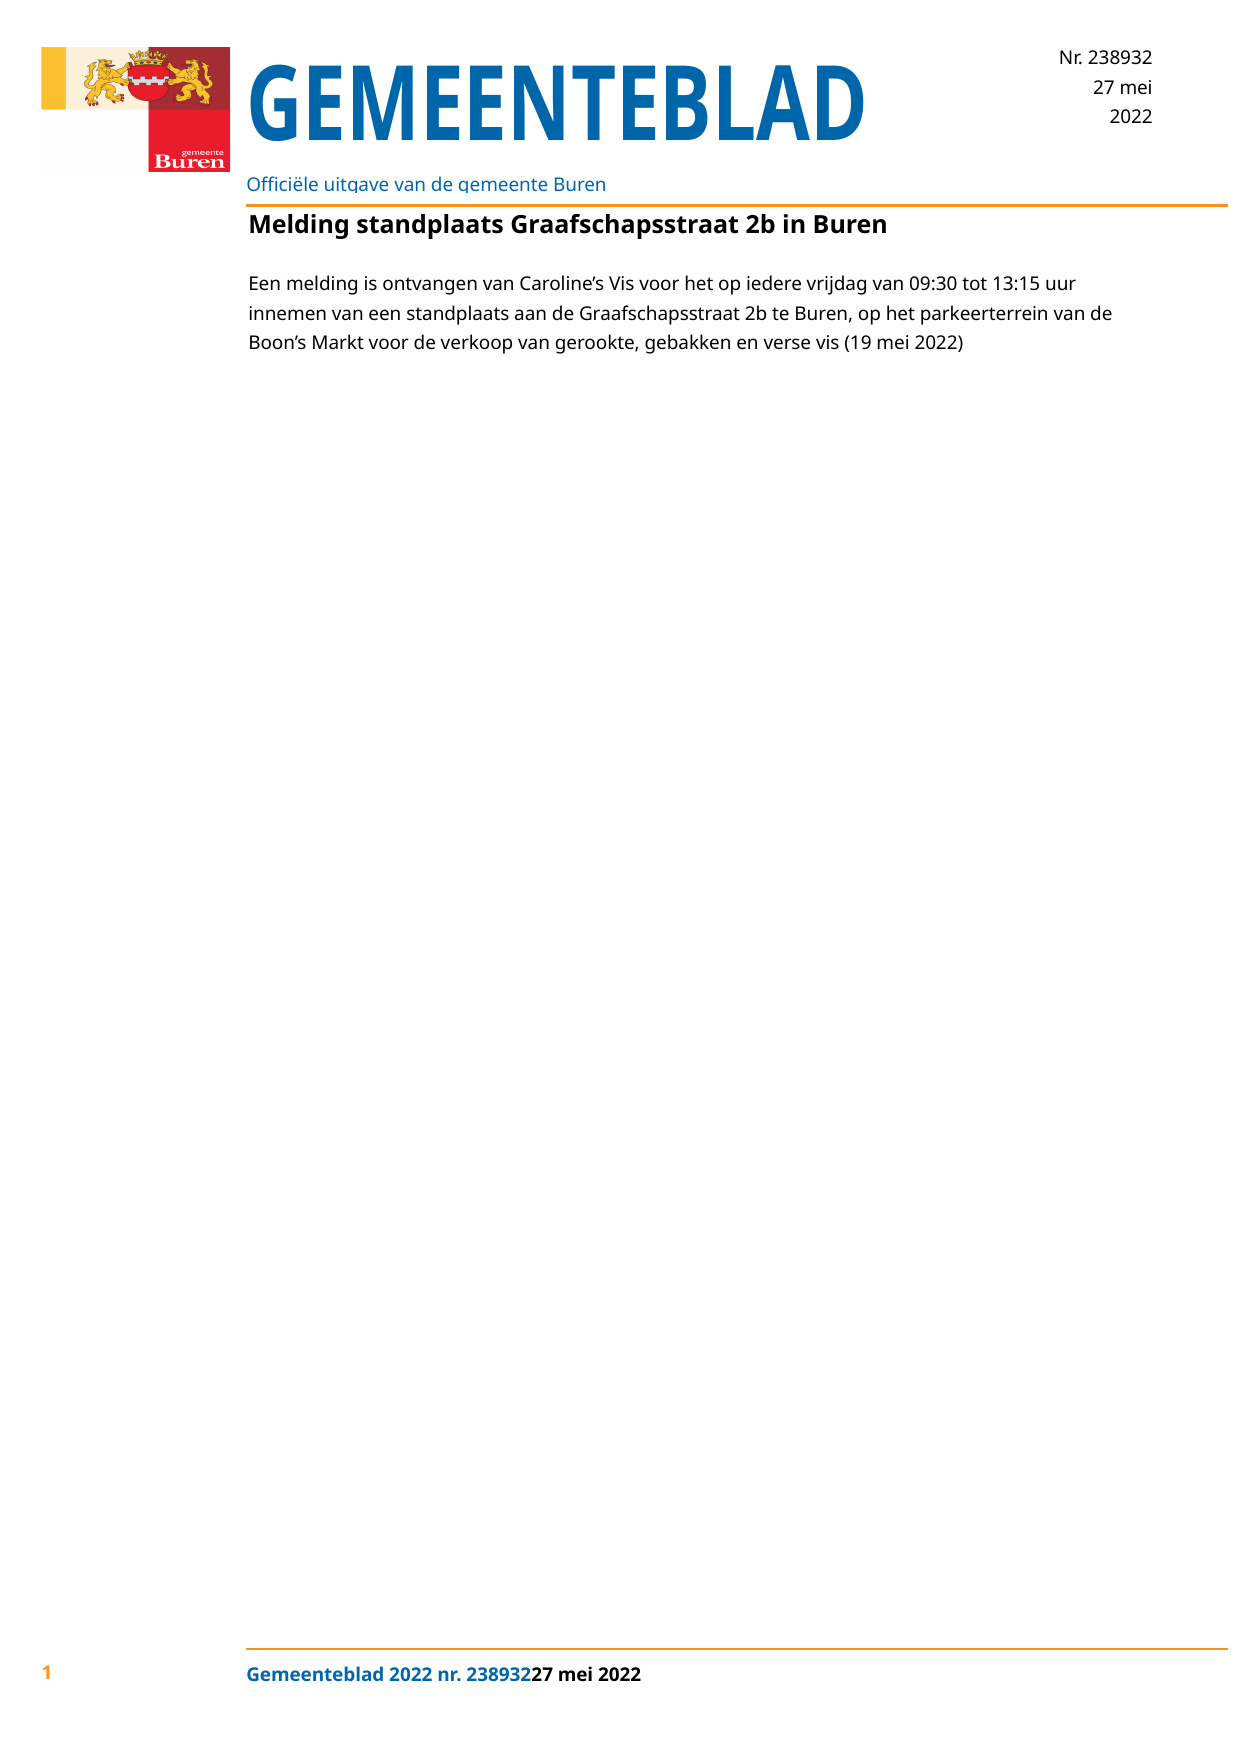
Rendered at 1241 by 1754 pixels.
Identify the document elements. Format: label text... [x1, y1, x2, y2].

text Melding standplaats Graafschapsstraat 2b in Buren [248, 207, 1152, 241]
text Een melding is ontvangen van Caroline’s Vis voor het op iedere vrijdag van 09:30 tot 13:15 uur innemen van een standplaats aan de Graafschapsstraat 2b te Buren, op het parkeerterrein van de Boon’s Markt voor de verkoop van gerookte, gebakken en verse vis (19 mei 2022) [248, 270, 1152, 355]
picture [41, 47, 231, 172]
